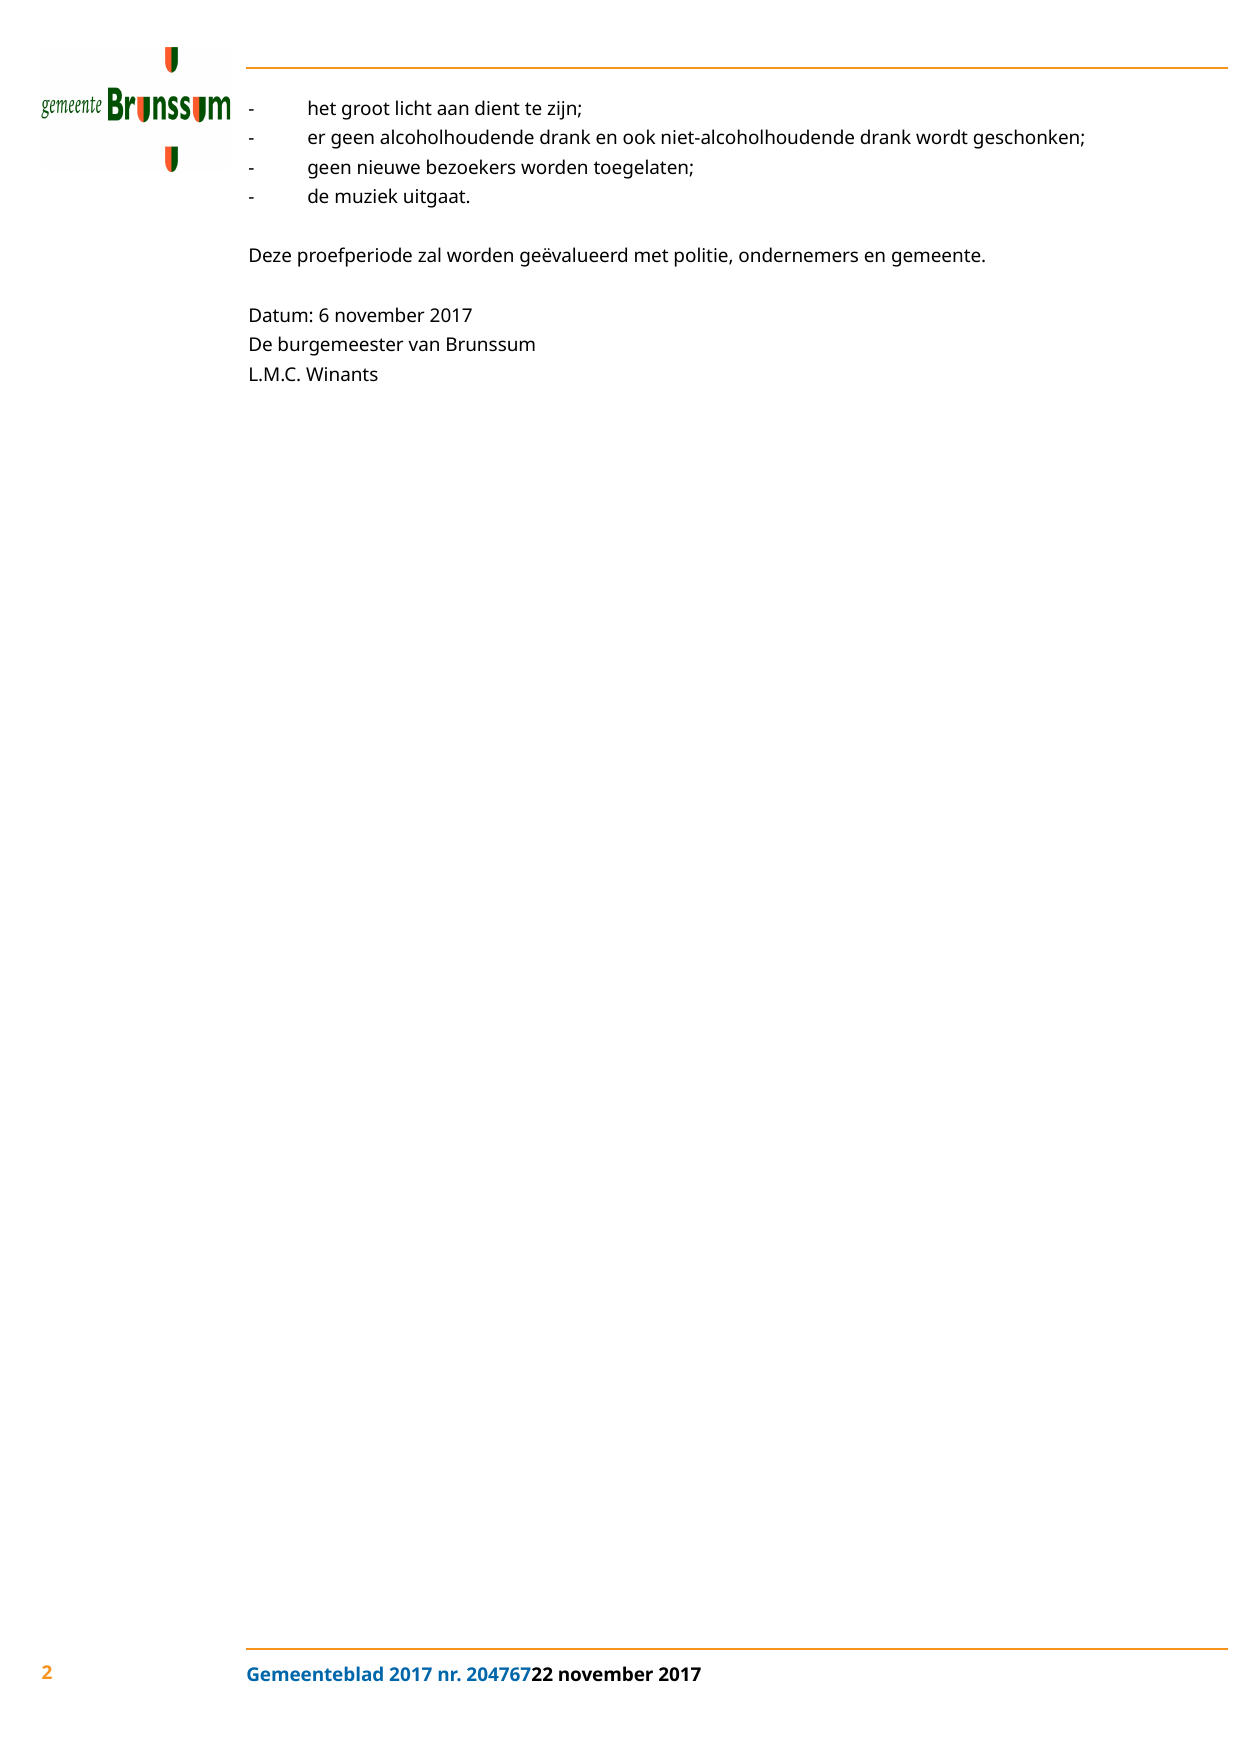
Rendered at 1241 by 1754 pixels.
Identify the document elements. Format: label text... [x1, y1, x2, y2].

text De burgemeester van Brunssum [248, 331, 1152, 357]
list er geen alcoholhoudende drank en ook niet-alcoholhoudende drank wordt geschonken; [248, 124, 1152, 150]
text L.M.C. Winants [248, 361, 1152, 387]
picture [41, 47, 231, 172]
list de muziek uitgaat. [248, 183, 1152, 209]
list geen nieuwe bezoekers worden toegelaten; [248, 154, 1152, 180]
text Deze proefperiode zal worden geëvalueerd met politie, ondernemers en gemeente. [248, 243, 1152, 268]
text Datum: 6 november 2017 [248, 302, 1152, 328]
list het groot licht aan dient te zijn; [248, 95, 1152, 121]
